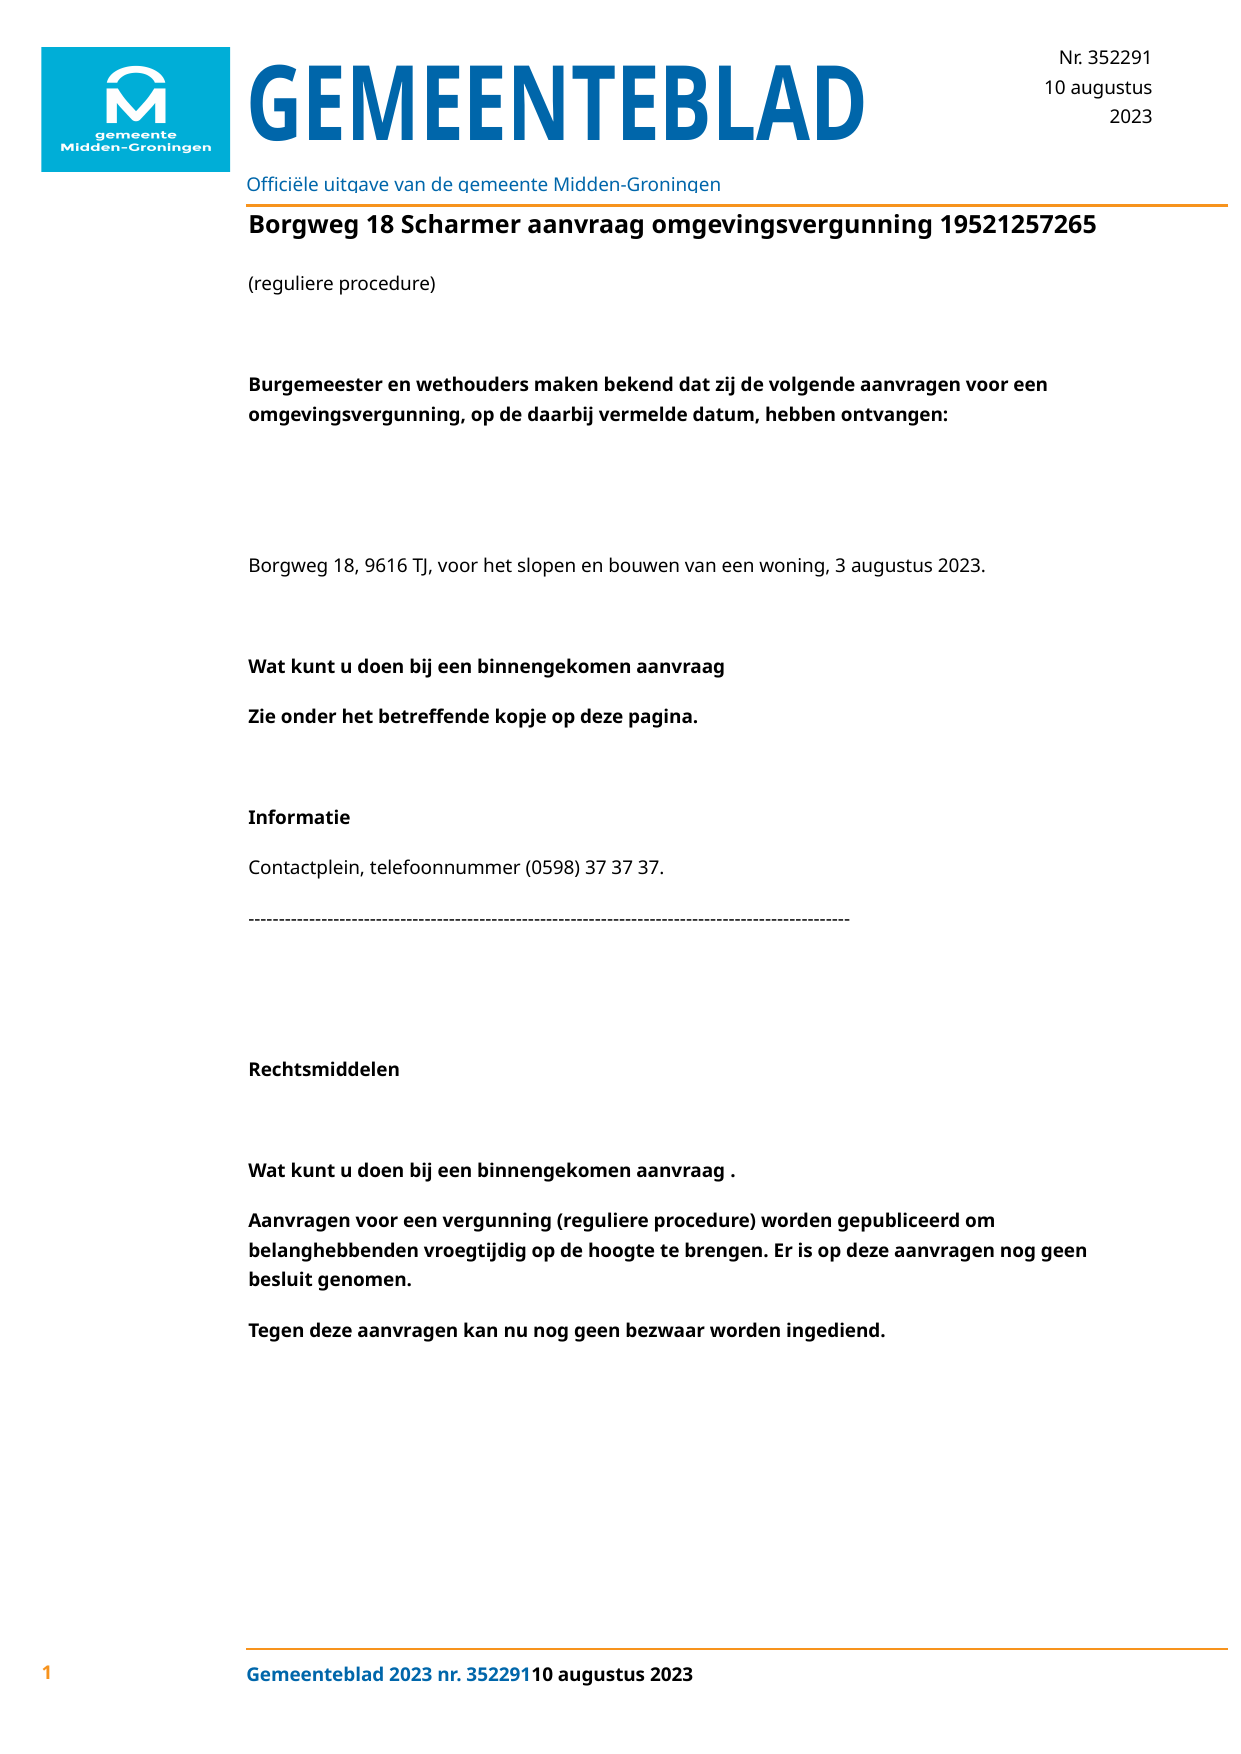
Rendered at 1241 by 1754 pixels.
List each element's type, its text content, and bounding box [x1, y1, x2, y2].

text Wat kunt u doen bij een binnengekomen aanvraag [248, 653, 1152, 678]
text Rechtsmiddelen [248, 1056, 1152, 1082]
picture [184, 146, 190, 153]
picture [107, 89, 165, 122]
text Zie onder het betreffende kopje op deze pagina. [248, 703, 1152, 729]
text Contactplein, telefoonnummer (0598) 37 37 37. [248, 854, 1152, 880]
text Tegen deze aanvragen kan nu nog geen bezwaar worden ingediend. [248, 1317, 1152, 1343]
text Aanvragen voor een vergunning (reguliere procedure) worden gepubliceerd om belanghebbenden vroegtijdig op de hoogte te brengen. Er is op deze aanvragen nog geen besluit genomen. [248, 1207, 1152, 1292]
text Wat kunt u doen bij een binnengekomen aanvraag . [248, 1157, 1152, 1183]
text Borgweg 18, 9616 TJ, voor het slopen en bouwen van een woning, 3 augustus 2023. [248, 552, 1152, 578]
text Burgemeester en wethouders maken bekend dat zij de volgende aanvragen voor een omgevingsvergunning, op de daarbij vermelde datum, hebben ontvangen: [248, 371, 1152, 426]
text Informatie [248, 804, 1152, 830]
text --------------------------------------------------------------------------------------------------- [248, 905, 1152, 931]
text (reguliere procedure) [248, 270, 1152, 296]
text Borgweg 18 Scharmer aanvraag omgevingsvergunning 19521257265 [248, 207, 1152, 241]
picture [108, 66, 164, 82]
